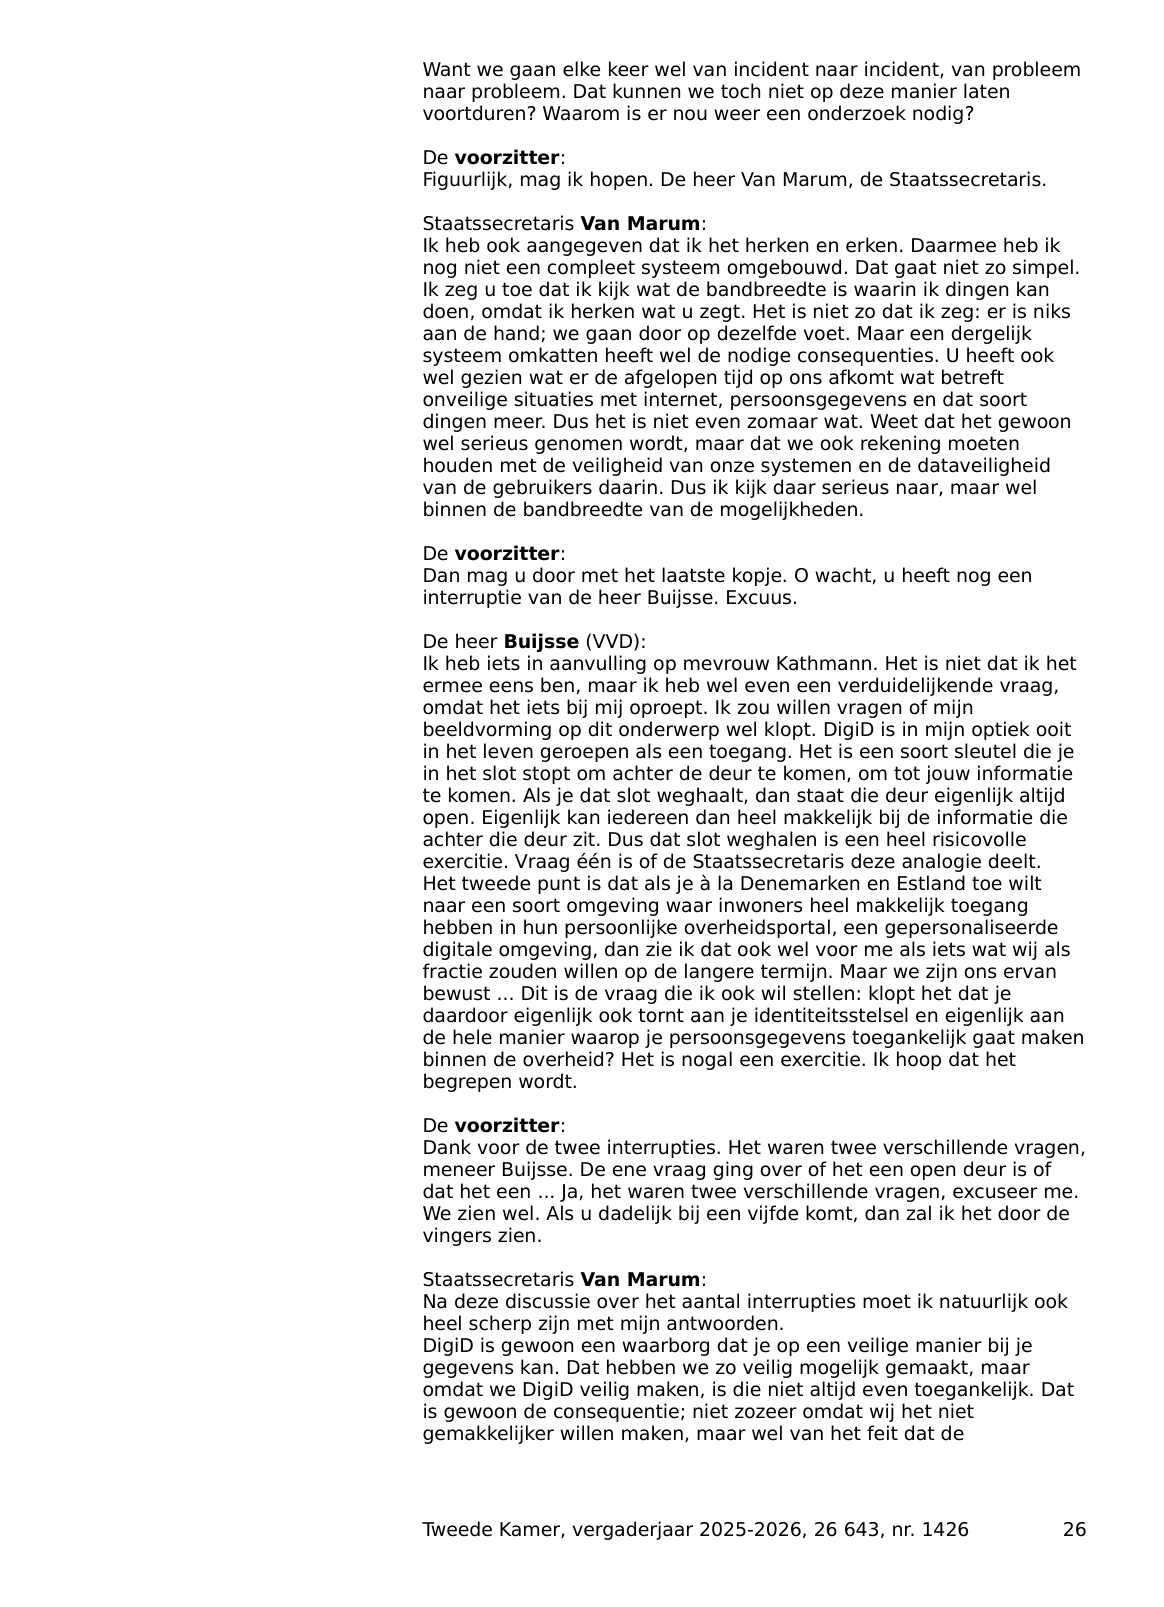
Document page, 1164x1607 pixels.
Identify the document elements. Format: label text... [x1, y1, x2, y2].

text Dank voor de twee interrupties. Het waren twee verschillende vragen, meneer Buijsse. De ene vraag ging over of het een open deur is of dat het een ... Ja, het waren twee verschillende vragen, excuseer me. We zien wel. Als u dadelijk bij een vijfde komt, dan zal ik het door de vingers zien. [422, 1137, 1087, 1247]
text Ik heb ook aangegeven dat ik het herken en erken. Daarmee heb ik nog niet een compleet systeem omgebouwd. Dat gaat niet zo simpel. Ik zeg u toe dat ik kijk wat de bandbreedte is waarin ik dingen kan doen, omdat ik herken wat u zegt. Het is niet zo dat ik zeg: er is niks aan de hand; we gaan door op dezelfde voet. Maar een dergelijk systeem omkatten heeft wel de nodige consequenties. U heeft ook wel gezien wat er de afgelopen tijd op ons afkomt wat betreft onveilige situaties met internet, persoonsgegevens en dat soort dingen meer. Dus het is niet even zomaar wat. Weet dat het gewoon wel serieus genomen wordt, maar dat we ook rekening moeten houden met de veiligheid van onze systemen en de dataveiligheid van de gebruikers daarin. Dus ik kijk daar serieus naar, maar wel binnen de bandbreedte van de mogelijkheden. [422, 235, 1087, 521]
text De voorzitter: [422, 543, 1087, 565]
text Dan mag u door met het laatste kopje. O wacht, u heeft nog een interruptie van de heer Buijsse. Excuus. [422, 565, 1087, 609]
text De voorzitter: [422, 147, 1087, 169]
text De voorzitter: [422, 1115, 1087, 1137]
text Want we gaan elke keer wel van incident naar incident, van probleem naar probleem. Dat kunnen we toch niet op deze manier laten voortduren? Waarom is er nou weer een onderzoek nodig? [422, 59, 1087, 125]
text Na deze discussie over het aantal interrupties moet ik natuurlijk ook heel scherp zijn met mijn antwoorden. [422, 1291, 1087, 1335]
text Staatssecretaris Van Marum: [422, 213, 1087, 235]
text Ik heb iets in aanvulling op mevrouw Kathmann. Het is niet dat ik het ermee eens ben, maar ik heb wel even een verduidelijkende vraag, omdat het iets bij mij oproept. Ik zou willen vragen of mijn beeldvorming op dit onderwerp wel klopt. DigiD is in mijn optiek ooit in het leven geroepen als een toegang. Het is een soort sleutel die je in het slot stopt om achter de deur te komen, om tot jouw informatie te komen. Als je dat slot weghaalt, dan staat die deur eigenlijk altijd open. Eigenlijk kan iedereen dan heel makkelijk bij de informatie die achter die deur zit. Dus dat slot weghalen is een heel risicovolle exercitie. Vraag één is of de Staatssecretaris deze analogie deelt. [422, 653, 1087, 873]
text Staatssecretaris Van Marum: [422, 1269, 1087, 1291]
text Figuurlijk, mag ik hopen. De heer Van Marum, de Staatssecretaris. [422, 169, 1087, 191]
text Het tweede punt is dat als je à la Denemarken en Estland toe wilt naar een soort omgeving waar inwoners heel makkelijk toegang hebben in hun persoonlijke overheidsportal, een gepersonaliseerde digitale omgeving, dan zie ik dat ook wel voor me als iets wat wij als fractie zouden willen op de langere termijn. Maar we zijn ons ervan bewust ... Dit is de vraag die ik ook wil stellen: klopt het dat je daardoor eigenlijk ook tornt aan je identiteitsstelsel en eigenlijk aan de hele manier waarop je persoonsgegevens toegankelijk gaat maken binnen de overheid? Het is nogal een exercitie. Ik hoop dat het begrepen wordt. [422, 873, 1087, 1093]
text De heer Buijsse (VVD): [422, 631, 1087, 653]
text DigiD is gewoon een waarborg dat je op een veilige manier bij je gegevens kan. Dat hebben we zo veilig mogelijk gemaakt, maar omdat we DigiD veilig maken, is die niet altijd even toegankelijk. Dat is gewoon de consequentie; niet zozeer omdat wij het niet gemakkelijker willen maken, maar wel van het feit dat de [422, 1335, 1087, 1445]
